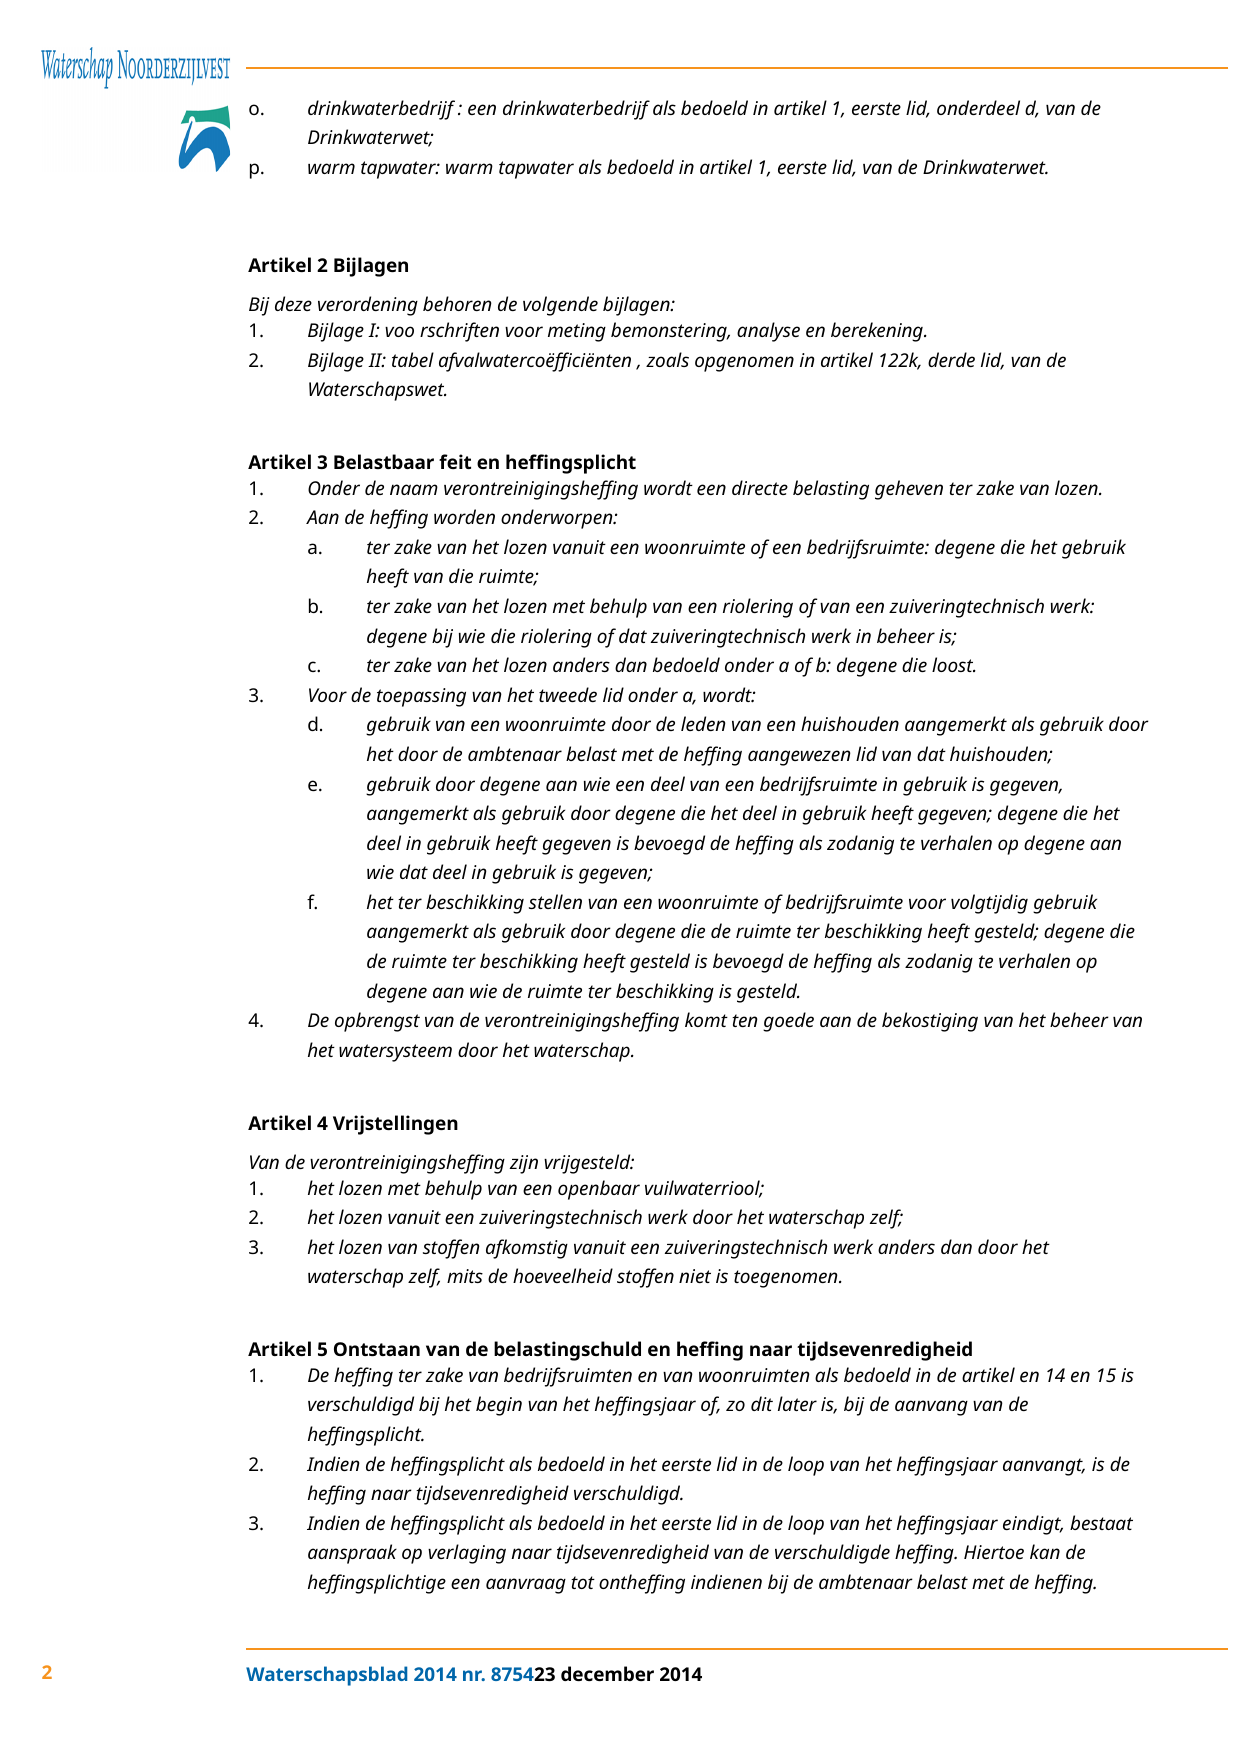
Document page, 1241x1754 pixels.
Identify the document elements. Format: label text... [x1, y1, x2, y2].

list ter zake van het lozen vanuit een woonruimte of een bedrijfsruimte: degene die het gebruik heeft van die ruimte; [307, 534, 1152, 589]
text Artikel 2 Bijlagen [248, 252, 1152, 278]
list het lozen vanuit een zuiveringstechnisch werk door het waterschap zelf; [248, 1204, 1152, 1230]
list Voor de toepassing van het tweede lid onder a, wordt: [248, 682, 1152, 708]
text Van de verontreinigingsheffing zijn vrijgesteld: [248, 1149, 1152, 1175]
list gebruik door degene aan wie een deel van een bedrijfsruimte in gebruik is gegeven, aangemerkt als gebruik door degene die het deel in gebruik heeft gegeven; degene die het deel in gebruik heeft gegeven is bevoegd de heffing als zodanig te verhalen op degene aan wie dat deel in gebruik is gegeven; [307, 771, 1152, 885]
list gebruik van een woonruimte door de leden van een huishouden aangemerkt als gebruik door het door de ambtenaar belast met de heffing aangewezen lid van dat huishouden; [307, 712, 1152, 767]
text Artikel 3 Belastbaar feit en heffingsplicht [248, 449, 1152, 475]
picture [41, 47, 231, 172]
list Onder de naam verontreinigingsheffing wordt een directe belasting geheven ter zake van lozen. [248, 475, 1152, 501]
text Artikel 4 Vrijstellingen [248, 1110, 1152, 1136]
list Bijlage I: voo rschriften voor meting bemonstering, analyse en berekening. [248, 317, 1152, 343]
list Bijlage II: tabel afvalwatercoëfficiënten , zoals opgenomen in artikel 122k, derde lid, van de Waterschapswet. [248, 347, 1152, 402]
list Aan de heffing worden onderworpen: [248, 504, 1152, 530]
list De heffing ter zake van bedrijfsruimten en van woonruimten als bedoeld in de artikel en 14 en 15 is verschuldigd bij het begin van het heffingsjaar of, zo dit later is, bij de aanvang van de heffingsplicht. [248, 1362, 1152, 1447]
list De opbrengst van de verontreinigingsheffing komt ten goede aan de bekostiging van het beheer van het watersysteem door het waterschap. [248, 1007, 1152, 1063]
list ter zake van het lozen anders dan bedoeld onder a of b: degene die loost. [307, 652, 1152, 678]
list Indien de heffingsplicht als bedoeld in het eerste lid in de loop van het heffingsjaar eindigt, bestaat aanspraak op verlaging naar tijdsevenredigheid van de verschuldigde heffing. Hiertoe kan de heffingsplichtige een aanvraag tot ontheffing indienen bij de ambtenaar belast met de heffing. [248, 1510, 1152, 1595]
list het ter beschikking stellen van een woonruimte of bedrijfsruimte voor volgtijdig gebruik aangemerkt als gebruik door degene die de ruimte ter beschikking heeft gesteld; degene die de ruimte ter beschikking heeft gesteld is bevoegd de heffing als zodanig te verhalen op degene aan wie de ruimte ter beschikking is gesteld. [307, 889, 1152, 1004]
list het lozen van stoffen afkomstig vanuit een zuiveringstechnisch werk anders dan door het waterschap zelf, mits de hoeveelheid stoffen niet is toegenomen. [248, 1234, 1152, 1289]
list warm tapwater: warm tapwater als bedoeld in artikel 1, eerste lid, van de Drinkwaterwet. [248, 154, 1152, 180]
list drinkwaterbedrijf : een drinkwaterbedrijf als bedoeld in artikel 1, eerste lid, onderdeel d, van de Drinkwaterwet; [248, 95, 1152, 150]
list het lozen met behulp van een openbaar vuilwaterriool; [248, 1175, 1152, 1201]
text Artikel 5 Ontstaan van de belastingschuld en heffing naar tijdsevenredigheid [248, 1336, 1152, 1362]
text Bij deze verordening behoren de volgende bijlagen: [248, 292, 1152, 317]
list Indien de heffingsplicht als bedoeld in het eerste lid in de loop van het heffingsjaar aanvangt, is de heffing naar tijdsevenredigheid verschuldigd. [248, 1451, 1152, 1506]
list ter zake van het lozen met behulp van een riolering of van een zuiveringtechnisch werk: degene bij wie die riolering of dat zuiveringtechnisch werk in beheer is; [307, 593, 1152, 649]
